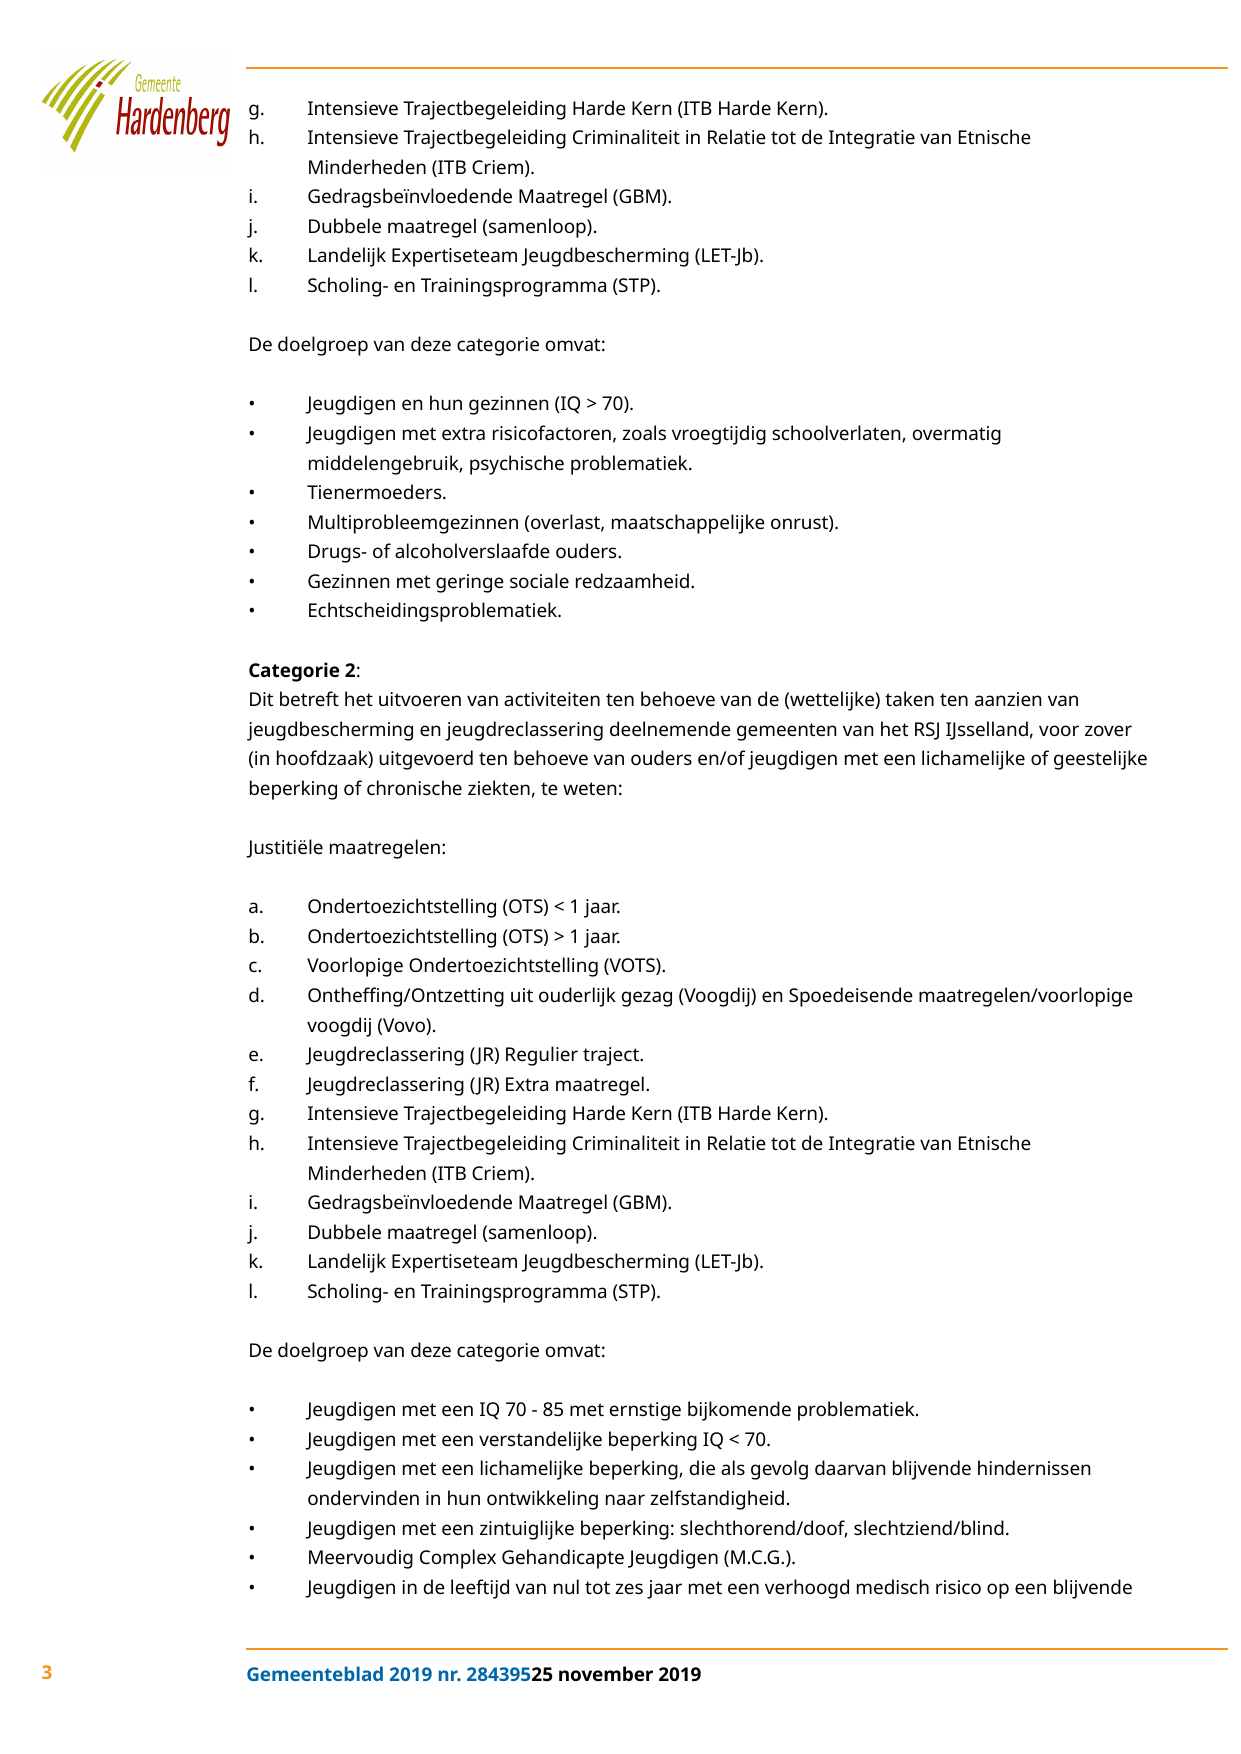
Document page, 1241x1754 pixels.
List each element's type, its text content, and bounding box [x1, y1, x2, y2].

list Ondertoezichtstelling (OTS) > 1 jaar. [248, 923, 1152, 949]
list Jeugdreclassering (JR) Regulier traject. [248, 1041, 1152, 1067]
list Jeugdigen en hun gezinnen (IQ > 70). [248, 391, 1152, 416]
list Scholing- en Trainingsprogramma (STP). [248, 1278, 1152, 1304]
list Jeugdigen met een lichamelijke beperking, die als gevolg daarvan blijvende hindernissen ondervinden in hun ontwikkeling naar zelfstandigheid. [248, 1456, 1152, 1511]
text Categorie 2: [248, 657, 1152, 683]
list Ontheffing/Ontzetting uit ouderlijk gezag (Voogdij) en Spoedeisende maatregelen/voorlopige voogdij (Vovo). [248, 982, 1152, 1038]
list Meervoudig Complex Gehandicapte Jeugdigen (M.C.G.). [248, 1544, 1152, 1570]
text Justitiële maatregelen: [248, 834, 1152, 860]
list Gezinnen met geringe sociale redzaamheid. [248, 568, 1152, 594]
list Jeugdreclassering (JR) Extra maatregel. [248, 1071, 1152, 1097]
list Ondertoezichtstelling (OTS) < 1 jaar. [248, 893, 1152, 919]
list Jeugdigen met een verstandelijke beperking IQ < 70. [248, 1426, 1152, 1452]
list Drugs- of alcoholverslaafde ouders. [248, 538, 1152, 564]
list Jeugdigen met een IQ 70 - 85 met ernstige bijkomende problematiek. [248, 1396, 1152, 1422]
list Gedragsbeïnvloedende Maatregel (GBM). [248, 1189, 1152, 1215]
list Echtscheidingsproblematiek. [248, 598, 1152, 623]
list Tienermoeders. [248, 479, 1152, 505]
list Intensieve Trajectbegeleiding Criminaliteit in Relatie tot de Integratie van Etnische Minderheden (ITB Criem). [248, 1130, 1152, 1186]
list Voorlopige Ondertoezichtstelling (VOTS). [248, 953, 1152, 978]
text De doelgroep van deze categorie omvat: [248, 331, 1152, 357]
list Dubbele maatregel (samenloop). [248, 1219, 1152, 1245]
list Multiprobleemgezinnen (overlast, maatschappelijke onrust). [248, 509, 1152, 535]
list Scholing- en Trainingsprogramma (STP). [248, 272, 1152, 298]
text Dit betreft het uitvoeren van activiteiten ten behoeve van de (wettelijke) taken ten aanzien van jeugdbescherming en jeugdreclassering deelnemende gemeenten van het RSJ IJsselland, voor zover (in hoofdzaak) uitgevoerd ten behoeve van ouders en/of jeugdigen met een lichamelijke of geestelijke beperking of chronische ziekten, te weten: [248, 686, 1152, 801]
list Landelijk Expertiseteam Jeugdbescherming (LET-Jb). [248, 1248, 1152, 1274]
list Landelijk Expertiseteam Jeugdbescherming (LET-Jb). [248, 243, 1152, 268]
text De doelgroep van deze categorie omvat: [248, 1337, 1152, 1363]
list Jeugdigen in de leeftijd van nul tot zes jaar met een verhoogd medisch risico op een blijvende [248, 1574, 1152, 1600]
list Intensieve Trajectbegeleiding Harde Kern (ITB Harde Kern). [248, 1101, 1152, 1126]
list Jeugdigen met een zintuiglijke beperking: slechthorend/doof, slechtziend/blind. [248, 1515, 1152, 1541]
list Dubbele maatregel (samenloop). [248, 213, 1152, 239]
list Jeugdigen met extra risicofactoren, zoals vroegtijdig schoolverlaten, overmatig middelengebruik, psychische problematiek. [248, 420, 1152, 476]
list Gedragsbeïnvloedende Maatregel (GBM). [248, 183, 1152, 209]
picture [41, 47, 231, 172]
list Intensieve Trajectbegeleiding Criminaliteit in Relatie tot de Integratie van Etnische Minderheden (ITB Criem). [248, 124, 1152, 180]
list Intensieve Trajectbegeleiding Harde Kern (ITB Harde Kern). [248, 95, 1152, 121]
